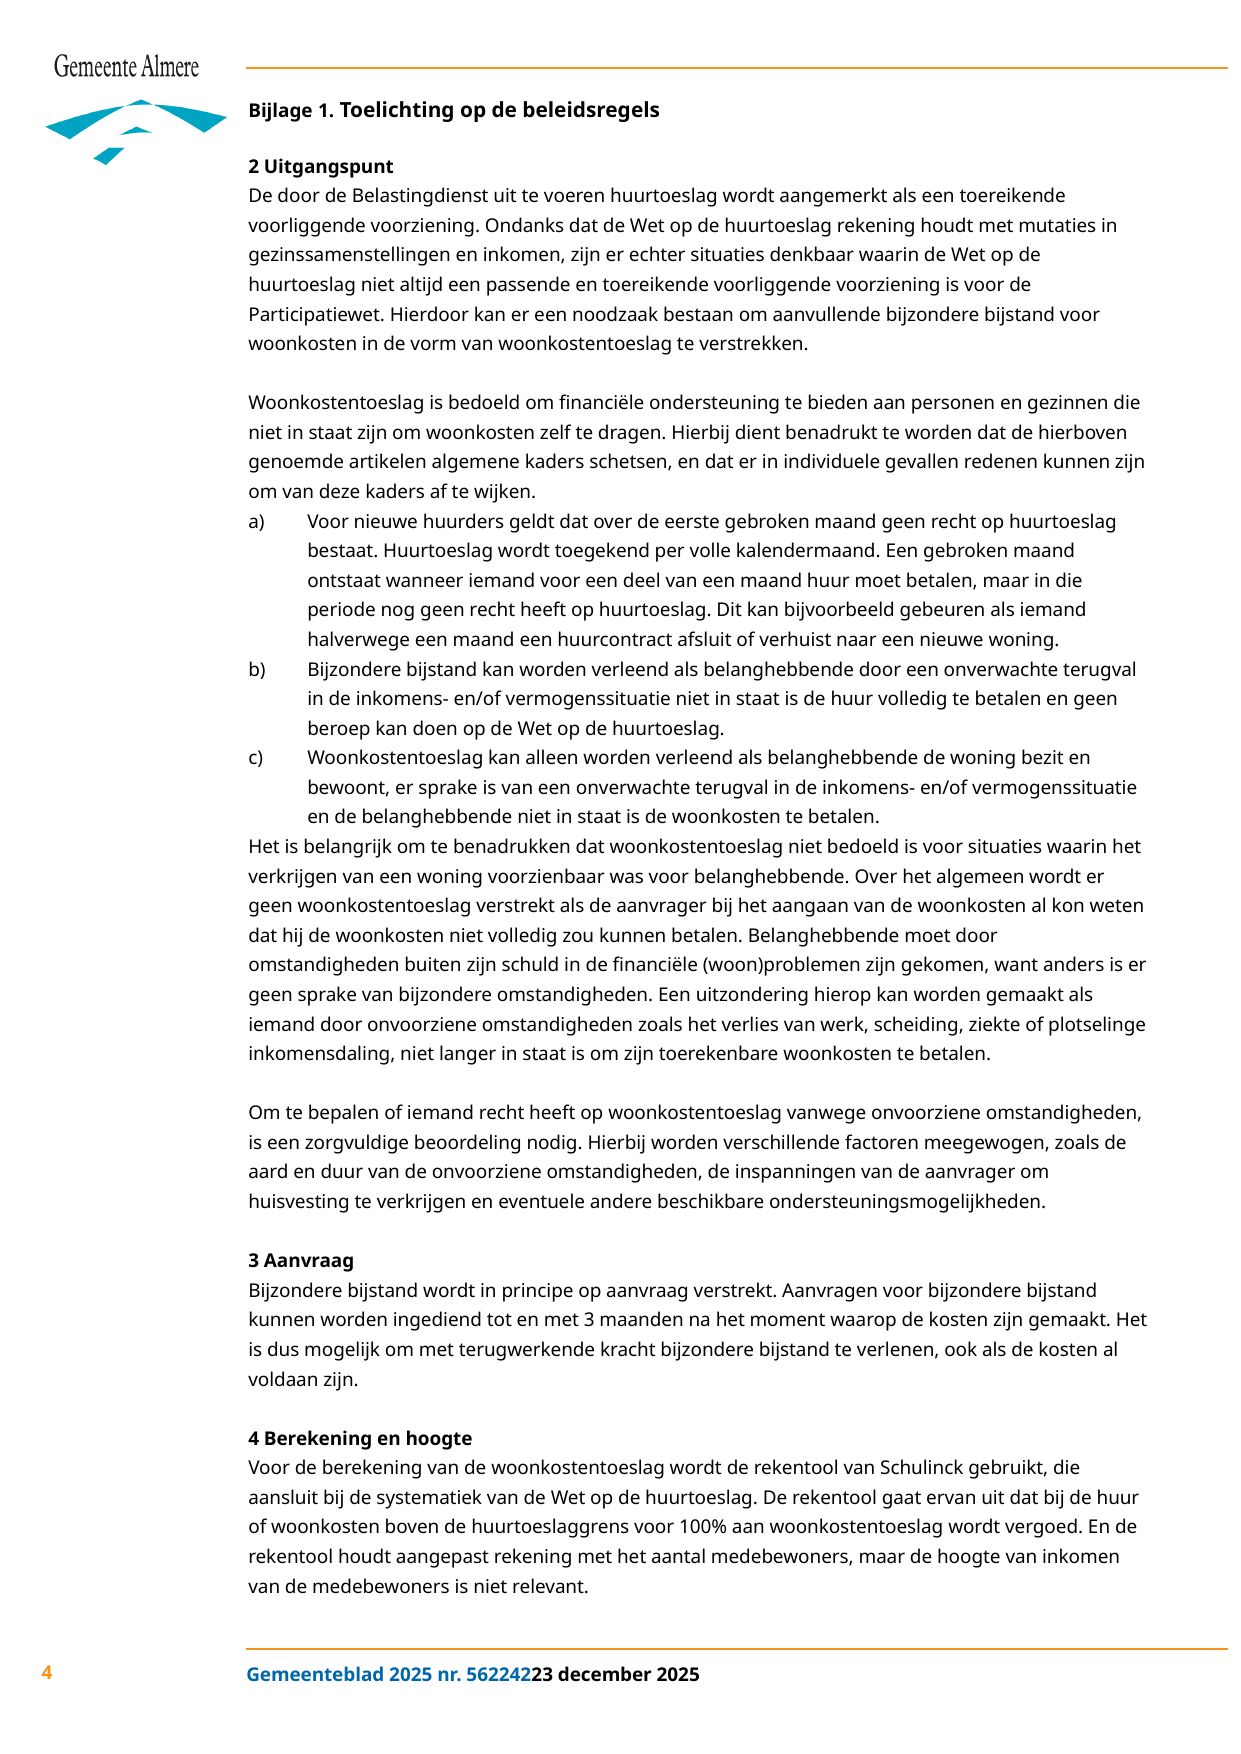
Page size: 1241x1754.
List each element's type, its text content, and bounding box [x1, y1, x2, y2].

list Woonkostentoeslag kan alleen worden verleend als belanghebbende de woning bezit en bewoont, er sprake is van een onverwachte terugval in de inkomens- en/of vermogenssituatie en de belanghebbende niet in staat is de woonkosten te betalen. [248, 744, 1152, 829]
text 4 Berekening en hoogte [248, 1425, 1152, 1451]
text Om te bepalen of iemand recht heeft op woonkostentoeslag vanwege onvoorziene omstandigheden, is een zorgvuldige beoordeling nodig. Hierbij worden verschillende factoren meegewogen, zoals de aard en duur van de onvoorziene omstandigheden, de inspanningen van de aanvrager om huisvesting te verkrijgen en eventuele andere beschikbare ondersteuningsmogelijkheden. [248, 1099, 1152, 1214]
text 2 Uitgangspunt [248, 153, 1152, 179]
text De door de Belastingdienst uit te voeren huurtoeslag wordt aangemerkt als een toereikende voorliggende voorziening. Ondanks dat de Wet op de huurtoeslag rekening houdt met mutaties in gezinssamenstellingen en inkomen, zijn er echter situaties denkbaar waarin de Wet op de huurtoeslag niet altijd een passende en toereikende voorliggende voorziening is voor de Participatiewet. Hierdoor kan er een noodzaak bestaan om aanvullende bijzondere bijstand voor woonkosten in de vorm van woonkostentoeslag te verstrekken. [248, 182, 1152, 356]
text Bijlage 1. Toelichting op de beleidsregels [248, 95, 1152, 123]
picture [41, 47, 231, 172]
list Voor nieuwe huurders geldt dat over de eerste gebroken maand geen recht op huurtoeslag bestaat. Huurtoeslag wordt toegekend per volle kalendermaand. Een gebroken maand ontstaat wanneer iemand voor een deel van een maand huur moet betalen, maar in die periode nog geen recht heeft op huurtoeslag. Dit kan bijvoorbeeld gebeuren als iemand halverwege een maand een huurcontract afsluit of verhuist naar een nieuwe woning. [248, 508, 1152, 652]
list Bijzondere bijstand kan worden verleend als belanghebbende door een onverwachte terugval in de inkomens- en/of vermogenssituatie niet in staat is de huur volledig te betalen en geen beroep kan doen op de Wet op de huurtoeslag. [248, 656, 1152, 741]
text Voor de berekening van de woonkostentoeslag wordt de rekentool van Schulinck gebruikt, die aansluit bij de systematiek van de Wet op de huurtoeslag. De rekentool gaat ervan uit dat bij de huur of woonkosten boven de huurtoeslaggrens voor 100% aan woonkostentoeslag wordt vergoed. En de rekentool houdt aangepast rekening met het aantal medebewoners, maar de hoogte van inkomen van de medebewoners is niet relevant. [248, 1454, 1152, 1599]
text Woonkostentoeslag is bedoeld om financiële ondersteuning te bieden aan personen en gezinnen die niet in staat zijn om woonkosten zelf te dragen. Hierbij dient benadrukt te worden dat de hierboven genoemde artikelen algemene kaders schetsen, en dat er in individuele gevallen redenen kunnen zijn om van deze kaders af te wijken. [248, 389, 1152, 504]
text Bijzondere bijstand wordt in principe op aanvraag verstrekt. Aanvragen voor bijzondere bijstand kunnen worden ingediend tot en met 3 maanden na het moment waarop de kosten zijn gemaakt. Het is dus mogelijk om met terugwerkende kracht bijzondere bijstand te verlenen, ook als de kosten al voldaan zijn. [248, 1277, 1152, 1392]
text 3 Aanvraag [248, 1247, 1152, 1273]
text Het is belangrijk om te benadrukken dat woonkostentoeslag niet bedoeld is voor situaties waarin het verkrijgen van een woning voorzienbaar was voor belanghebbende. Over het algemeen wordt er geen woonkostentoeslag verstrekt als de aanvrager bij het aangaan van de woonkosten al kon weten dat hij de woonkosten niet volledig zou kunnen betalen. Belanghebbende moet door omstandigheden buiten zijn schuld in de financiële (woon)problemen zijn gekomen, want anders is er geen sprake van bijzondere omstandigheden. Een uitzondering hierop kan worden gemaakt als iemand door onvoorziene omstandigheden zoals het verlies van werk, scheiding, ziekte of plotselinge inkomensdaling, niet langer in staat is om zijn toerekenbare woonkosten te betalen. [248, 833, 1152, 1066]
